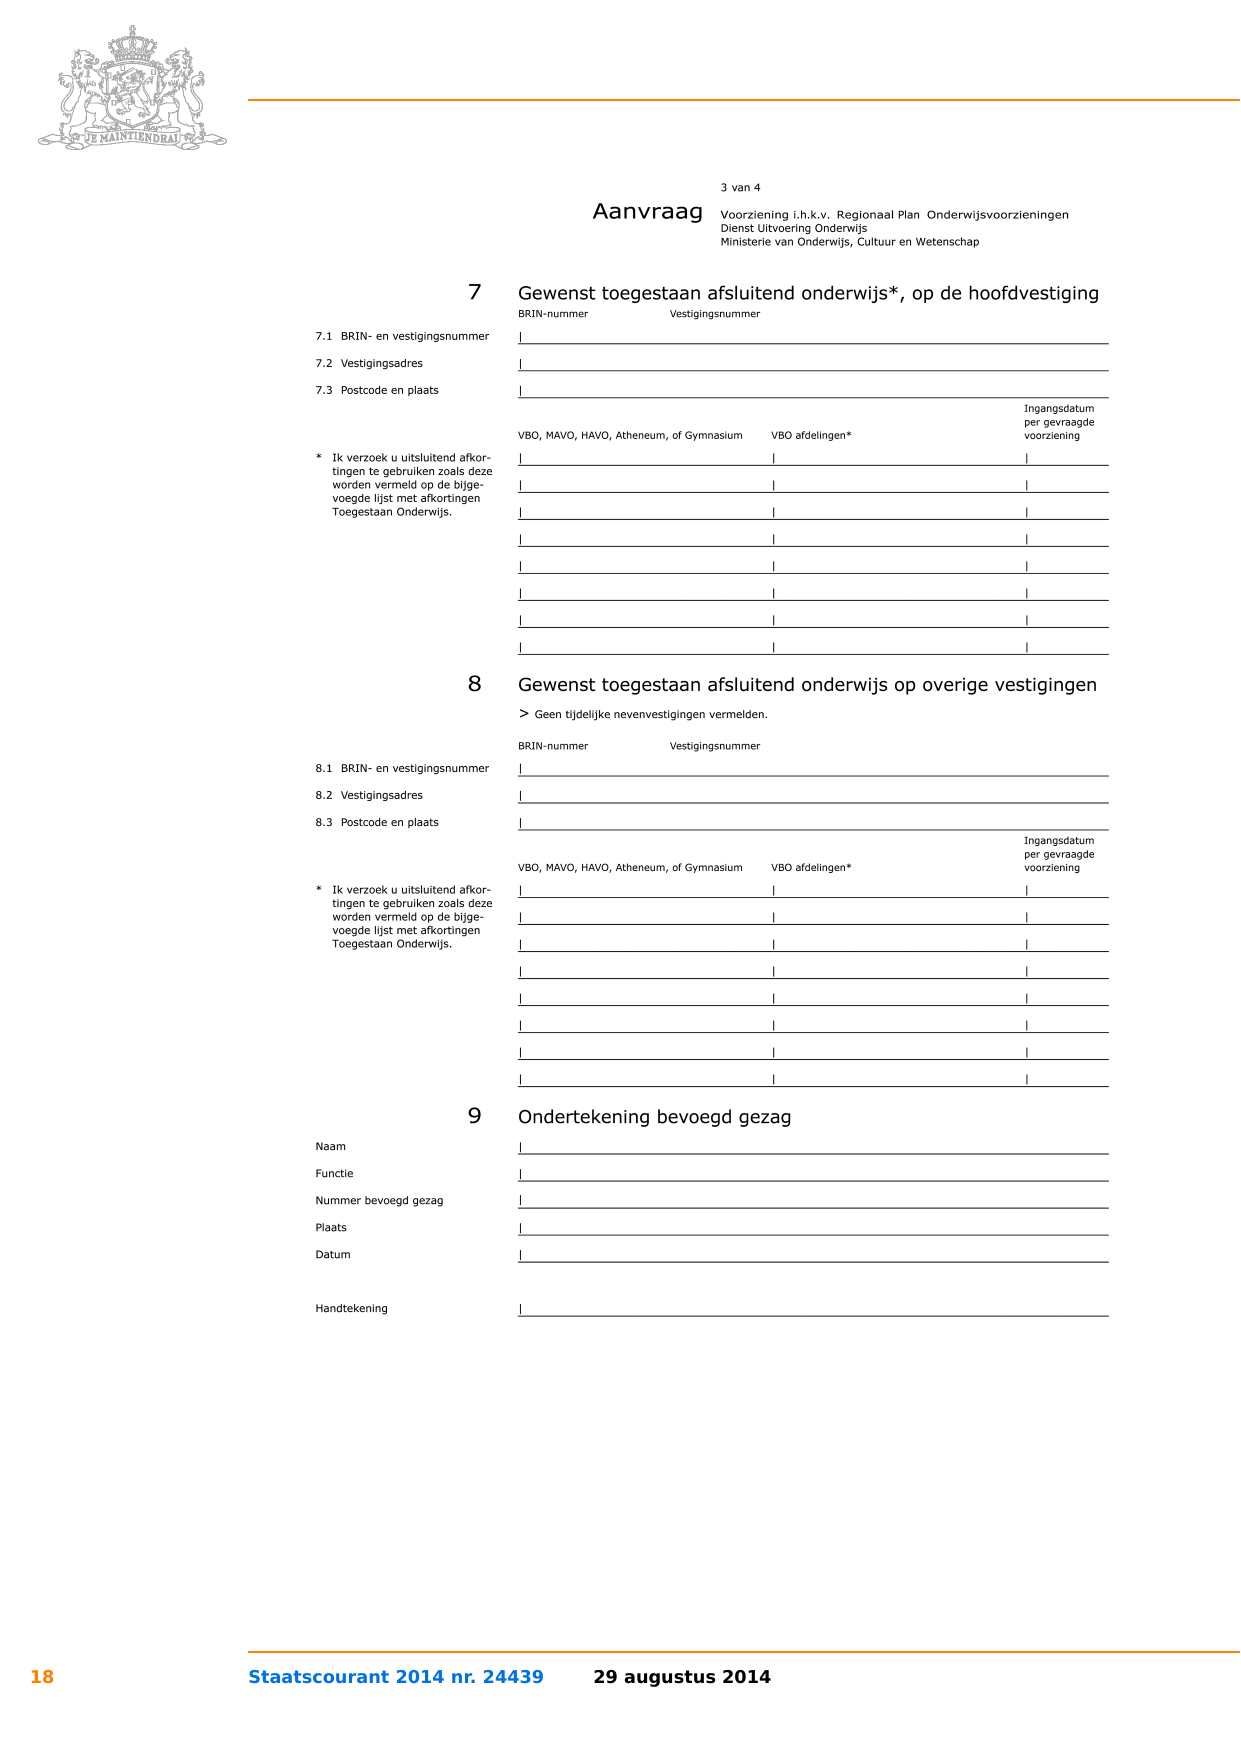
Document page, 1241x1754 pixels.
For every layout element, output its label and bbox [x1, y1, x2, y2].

picture [38, 25, 227, 150]
picture [248, 151, 1134, 1404]
